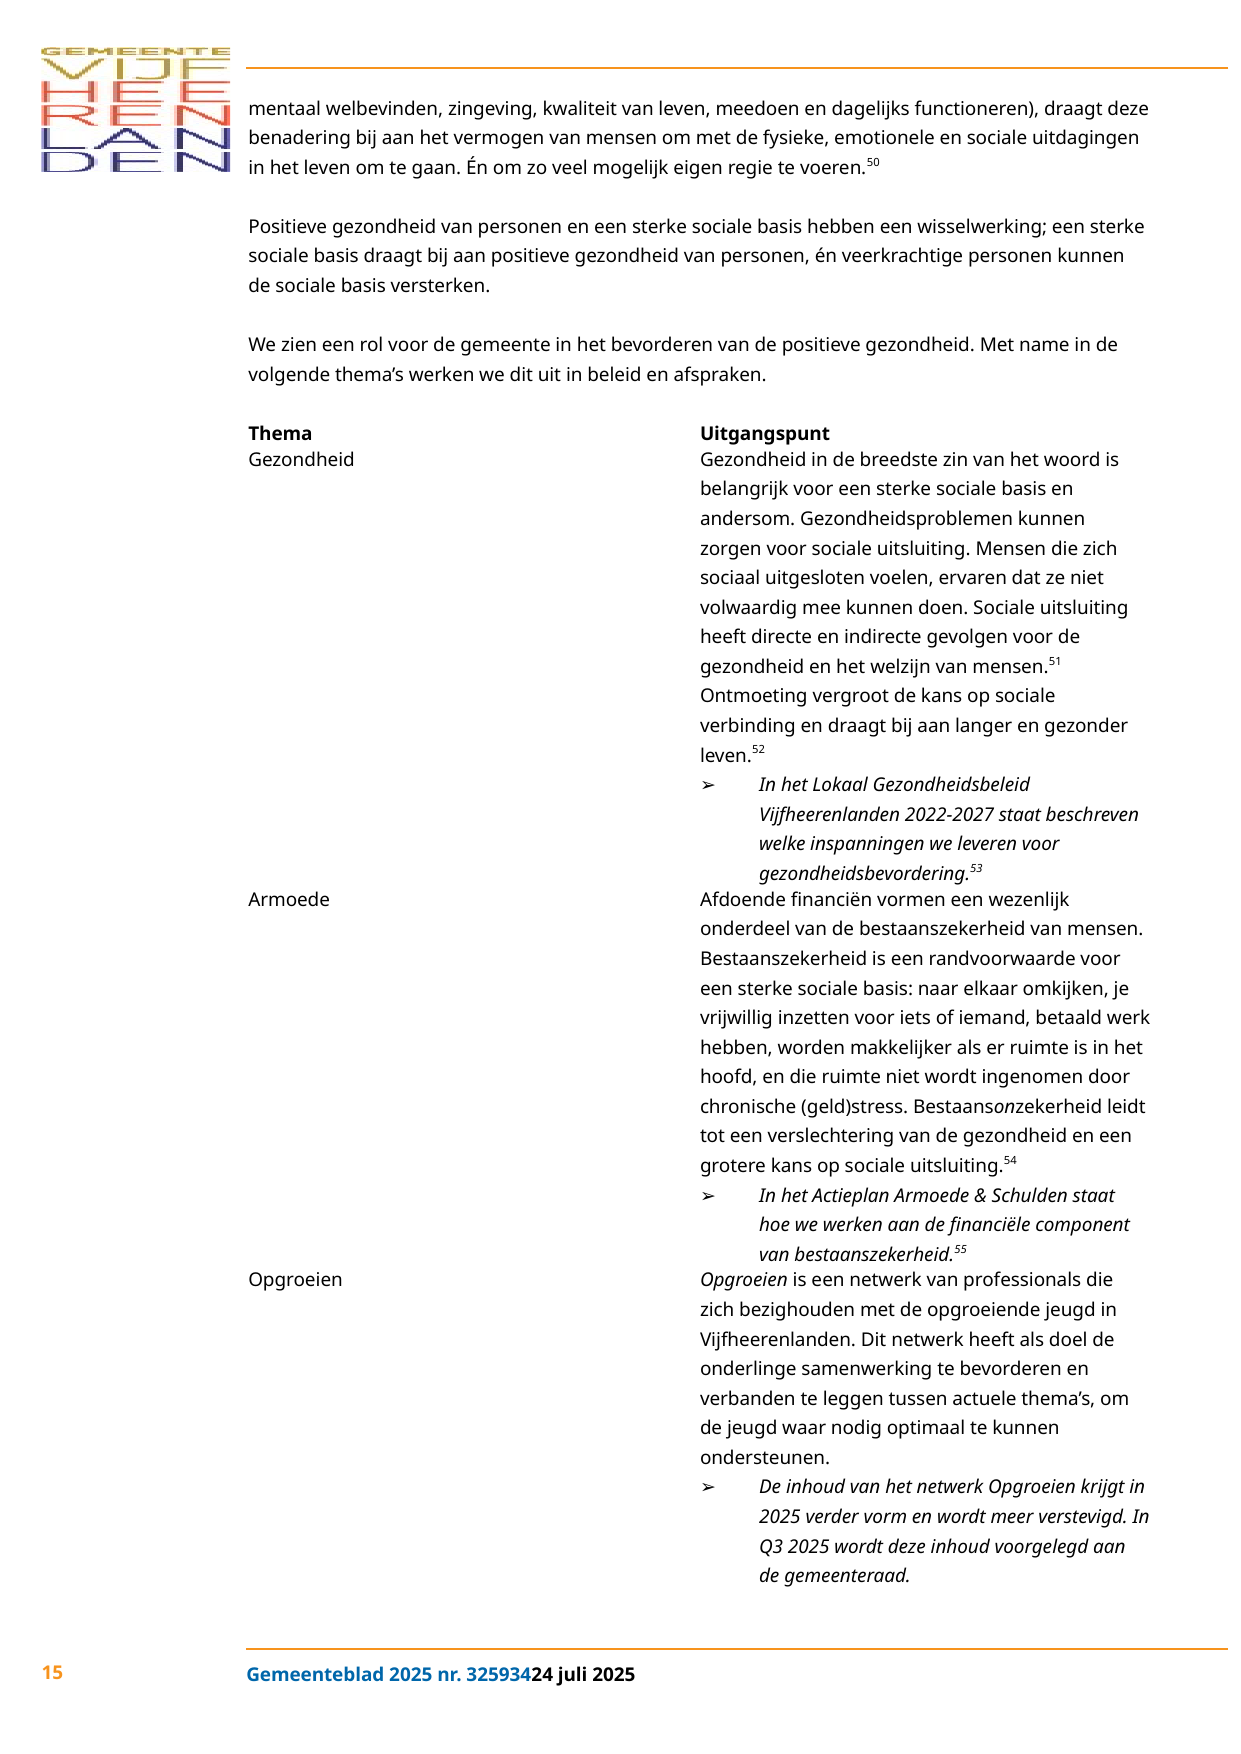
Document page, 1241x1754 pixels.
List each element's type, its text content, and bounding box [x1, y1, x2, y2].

table_header Uitgangspunt [700, 420, 1152, 446]
text Positieve gezondheid van personen en een sterke sociale basis hebben een wisselwerking; een sterke sociale basis draagt bij aan positieve gezondheid van personen, én veerkrachtige personen kunnen de sociale basis versterken. [248, 213, 1152, 298]
table_cell Armoede [248, 886, 700, 1267]
table_cell Opgroeien is een netwerk van professionals die zich bezighouden met de opgroeiende jeugd in Vijfheerenlanden. Dit netwerk heeft als doel de onderlinge samenwerking te bevorderen en verbanden te leggen tussen actuele thema’s, om de jeugd waar nodig optimaal te kunnen ondersteunen. De inhoud van het netwerk Opgroeien krijgt in 2025 verder vorm en wordt meer verstevigd. In Q3 2025 wordt deze inhoud voorgelegd aan de gemeenteraad. [700, 1267, 1152, 1588]
table_cell Afdoende financiën vormen een wezenlijk onderdeel van de bestaanszekerheid van mensen. Bestaanszekerheid is een randvoorwaarde voor een sterke sociale basis: naar elkaar omkijken, je vrijwillig inzetten voor iets of iemand, betaald werk hebben, worden makkelijker als er ruimte is in het hoofd, en die ruimte niet wordt ingenomen door chronische (geld)stress. Bestaansonzekerheid leidt tot een verslechtering van de gezondheid en een grotere kans op sociale uitsluiting.54 In het Actieplan Armoede & Schulden staat hoe we werken aan de financiële component van bestaanszekerheid.55 [700, 886, 1152, 1267]
picture [41, 47, 231, 172]
table_cell Opgroeien [248, 1267, 700, 1588]
table_header Thema [248, 420, 700, 446]
text We zien een rol voor de gemeente in het bevorderen van de positieve gezondheid. Met name in de volgende thema’s werken we dit uit in beleid en afspraken. [248, 331, 1152, 387]
table_cell Gezondheid [248, 446, 700, 886]
table_cell Gezondheid in de breedste zin van het woord is belangrijk voor een sterke sociale basis en andersom. Gezondheidsproblemen kunnen zorgen voor sociale uitsluiting. Mensen die zich sociaal uitgesloten voelen, ervaren dat ze niet volwaardig mee kunnen doen. Sociale uitsluiting heeft directe en indirecte gevolgen voor de gezondheid en het welzijn van mensen.51 Ontmoeting vergroot de kans op sociale verbinding en draagt bij aan langer en gezonder leven.52 In het Lokaal Gezondheidsbeleid Vijfheerenlanden 2022-2027 staat beschreven welke inspanningen we leveren voor gezondheidsbevordering.53 [700, 446, 1152, 886]
text mentaal welbevinden, zingeving, kwaliteit van leven, meedoen en dagelijks functioneren), draagt deze benadering bij aan het vermogen van mensen om met de fysieke, emotionele en sociale uitdagingen in het leven om te gaan. Én om zo veel mogelijk eigen regie te voeren.50 [248, 95, 1152, 180]
